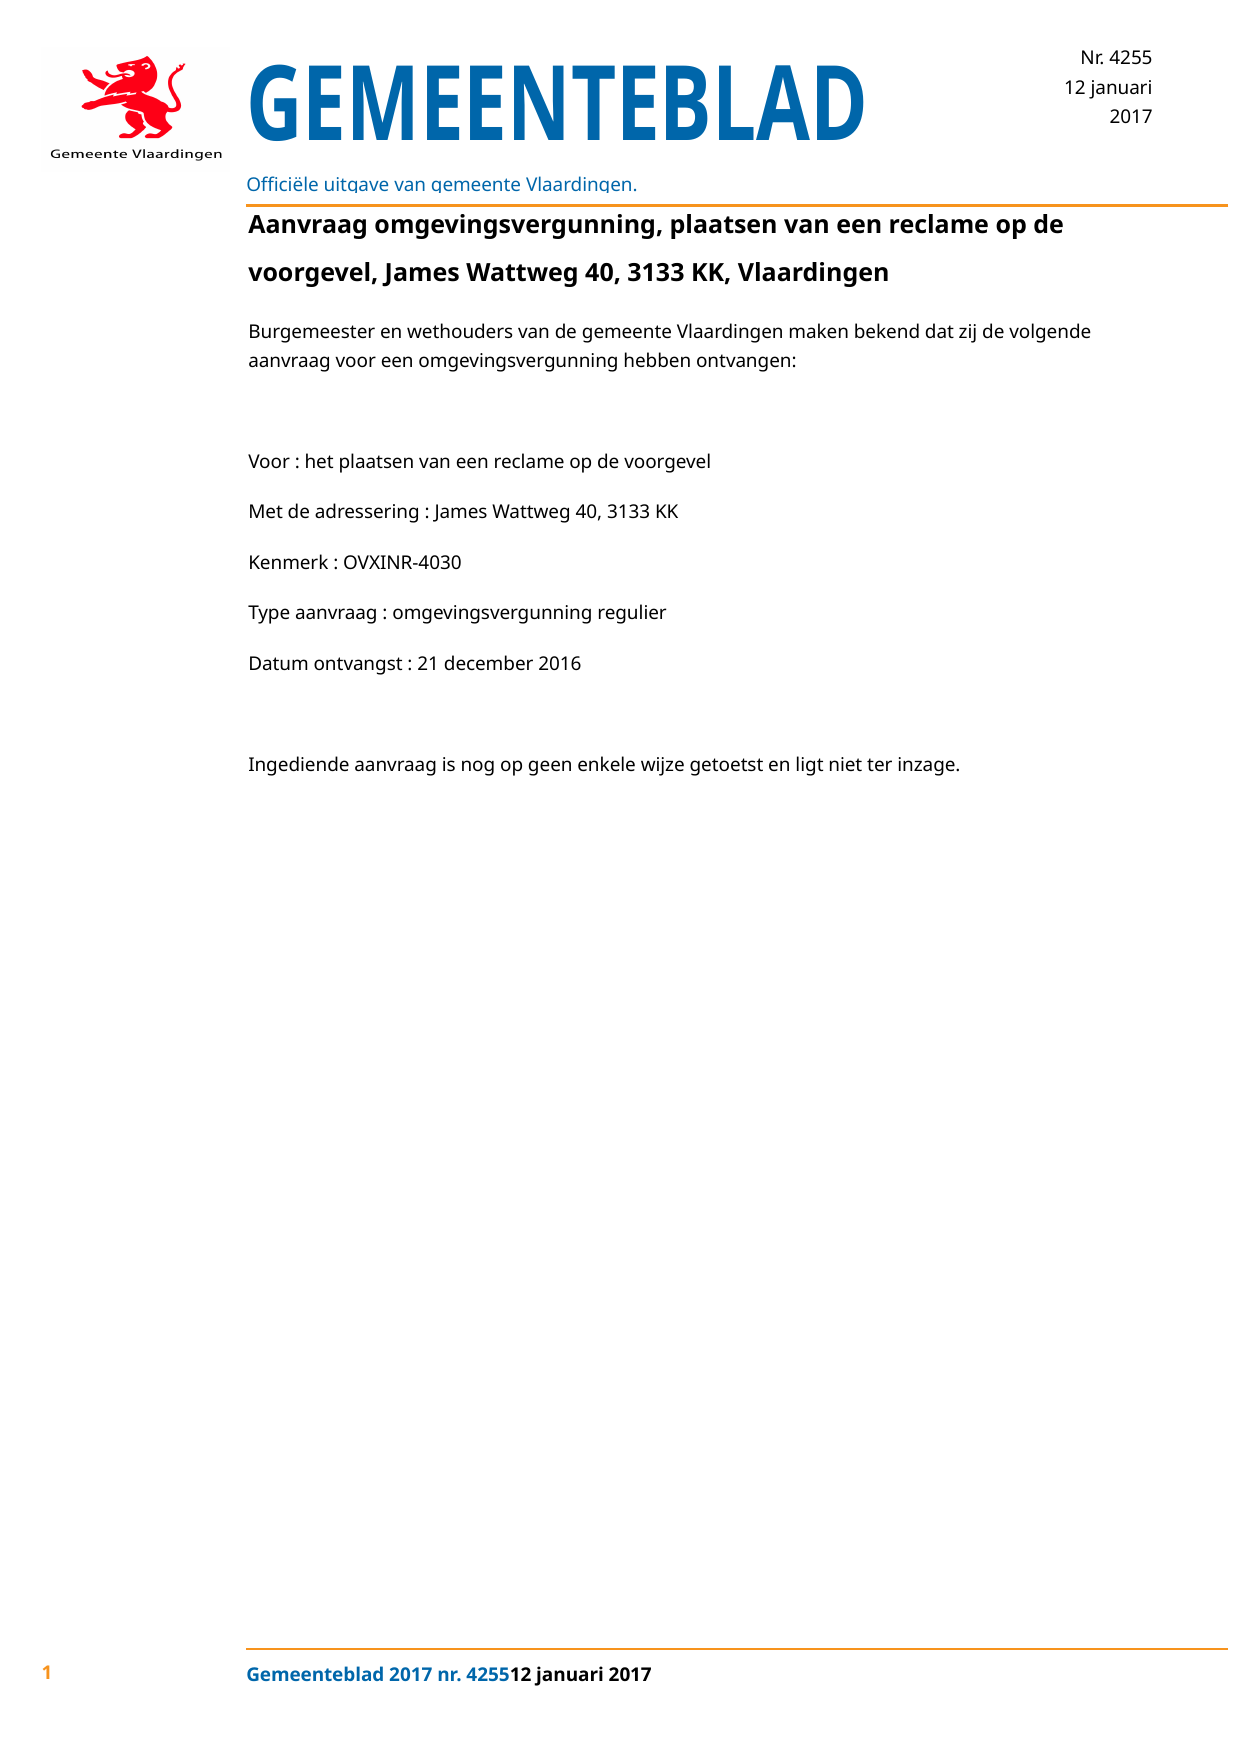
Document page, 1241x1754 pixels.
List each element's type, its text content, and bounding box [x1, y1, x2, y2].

text Burgemeester en wethouders van de gemeente Vlaardingen maken bekend dat zij de volgende aanvraag voor een omgevingsvergunning hebben ontvangen: [248, 318, 1152, 373]
text Ingediende aanvraag is nog op geen enkele wijze getoetst en ligt niet ter inzage. [248, 751, 1152, 777]
text Type aanvraag : omgevingsvergunning regulier [248, 599, 1152, 625]
text Datum ontvangst : 21 december 2016 [248, 650, 1152, 676]
text Met de adressering : James Wattweg 40, 3133 KK [248, 499, 1152, 524]
text Voor : het plaatsen van een reclame op de voorgevel [248, 448, 1152, 474]
text Aanvraag omgevingsvergunning, plaatsen van een reclame op de voorgevel, James Wattweg 40, 3133 KK, Vlaardingen [248, 207, 1152, 288]
picture [41, 47, 231, 172]
text Kenmerk : OVXINR-4030 [248, 549, 1152, 575]
